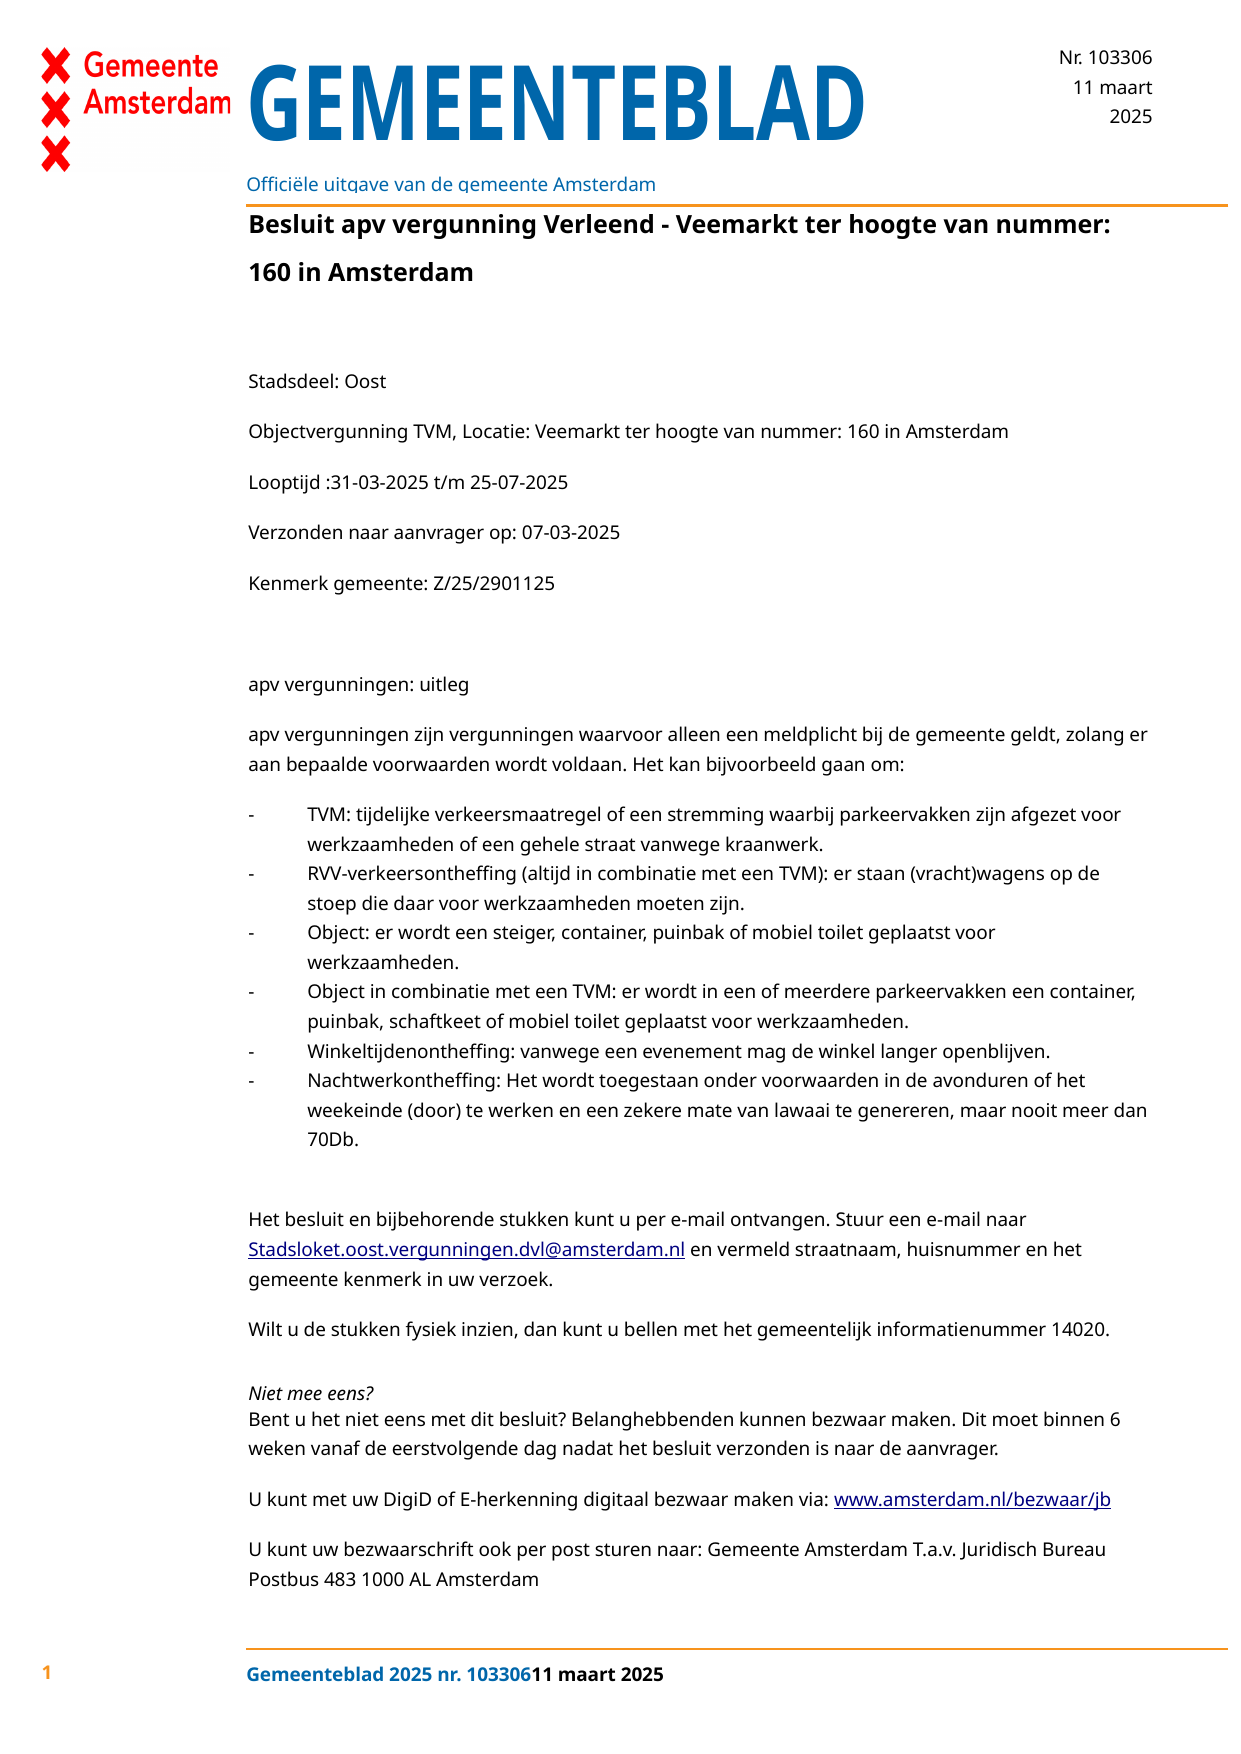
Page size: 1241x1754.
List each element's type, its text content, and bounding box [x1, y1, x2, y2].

list Winkeltijdenontheffing: vanwege een evenement mag de winkel langer openblijven. [248, 1038, 1152, 1064]
text U kunt uw bezwaarschrift ook per post sturen naar: Gemeente Amsterdam T.a.v. Juridisch Bureau Postbus 483 1000 AL Amsterdam [248, 1536, 1152, 1592]
list Object: er wordt een steiger, container, puinbak of mobiel toilet geplaatst voor werkzaamheden. [248, 919, 1152, 975]
text U kunt met uw DigiD of E-herkenning digitaal bezwaar maken via: www.amsterdam.nl/bezwaar/jb [248, 1486, 1152, 1512]
text Niet mee eens? [248, 1380, 1152, 1406]
picture [41, 47, 231, 172]
text Objectvergunning TVM, Locatie: Veemarkt ter hoogte van nummer: 160 in Amsterdam [248, 419, 1152, 444]
list TVM: tijdelijke verkeersmaatregel of een stremming waarbij parkeervakken zijn afgezet voor werkzaamheden of een gehele straat vanwege kraanwerk. [248, 801, 1152, 857]
list RVV-verkeersontheffing (altijd in combinatie met een TVM): er staan (vracht)wagens op de stoep die daar voor werkzaamheden moeten zijn. [248, 860, 1152, 916]
text apv vergunningen: uitleg [248, 671, 1152, 697]
text Verzonden naar aanvrager op: 07-03-2025 [248, 519, 1152, 545]
text Het besluit en bijbehorende stukken kunt u per e-mail ontvangen. Stuur een e-mail naar Stadsloket.oost.vergunningen.dvl@amsterdam.nl en vermeld straatnaam, huisnummer en het gemeente kenmerk in uw verzoek. [248, 1207, 1152, 1292]
list Object in combinatie met een TVM: er wordt in een of meerdere parkeervakken een container, puinbak, schaftkeet of mobiel toilet geplaatst voor werkzaamheden. [248, 979, 1152, 1034]
list Nachtwerkontheffing: Het wordt toegestaan onder voorwaarden in de avonduren of het weekeinde (door) te werken en een zekere mate van lawaai te genereren, maar nooit meer dan 70Db. [248, 1067, 1152, 1152]
text Kenmerk gemeente: Z/25/2901125 [248, 570, 1152, 596]
text Besluit apv vergunning Verleend - Veemarkt ter hoogte van nummer: 160 in Amsterdam [248, 207, 1152, 288]
text Looptijd :31-03-2025 t/m 25-07-2025 [248, 469, 1152, 495]
text apv vergunningen zijn vergunningen waarvoor alleen een meldplicht bij de gemeente geldt, zolang er aan bepaalde voorwaarden wordt voldaan. Het kan bijvoorbeeld gaan om: [248, 721, 1152, 777]
text Bent u het niet eens met dit besluit? Belanghebbenden kunnen bezwaar maken. Dit moet binnen 6 weken vanaf de eerstvolgende dag nadat het besluit verzonden is naar de aanvrager. [248, 1406, 1152, 1461]
text Wilt u de stukken fysiek inzien, dan kunt u bellen met het gemeentelijk informatienummer 14020. [248, 1316, 1152, 1342]
text Stadsdeel: Oost [248, 368, 1152, 394]
